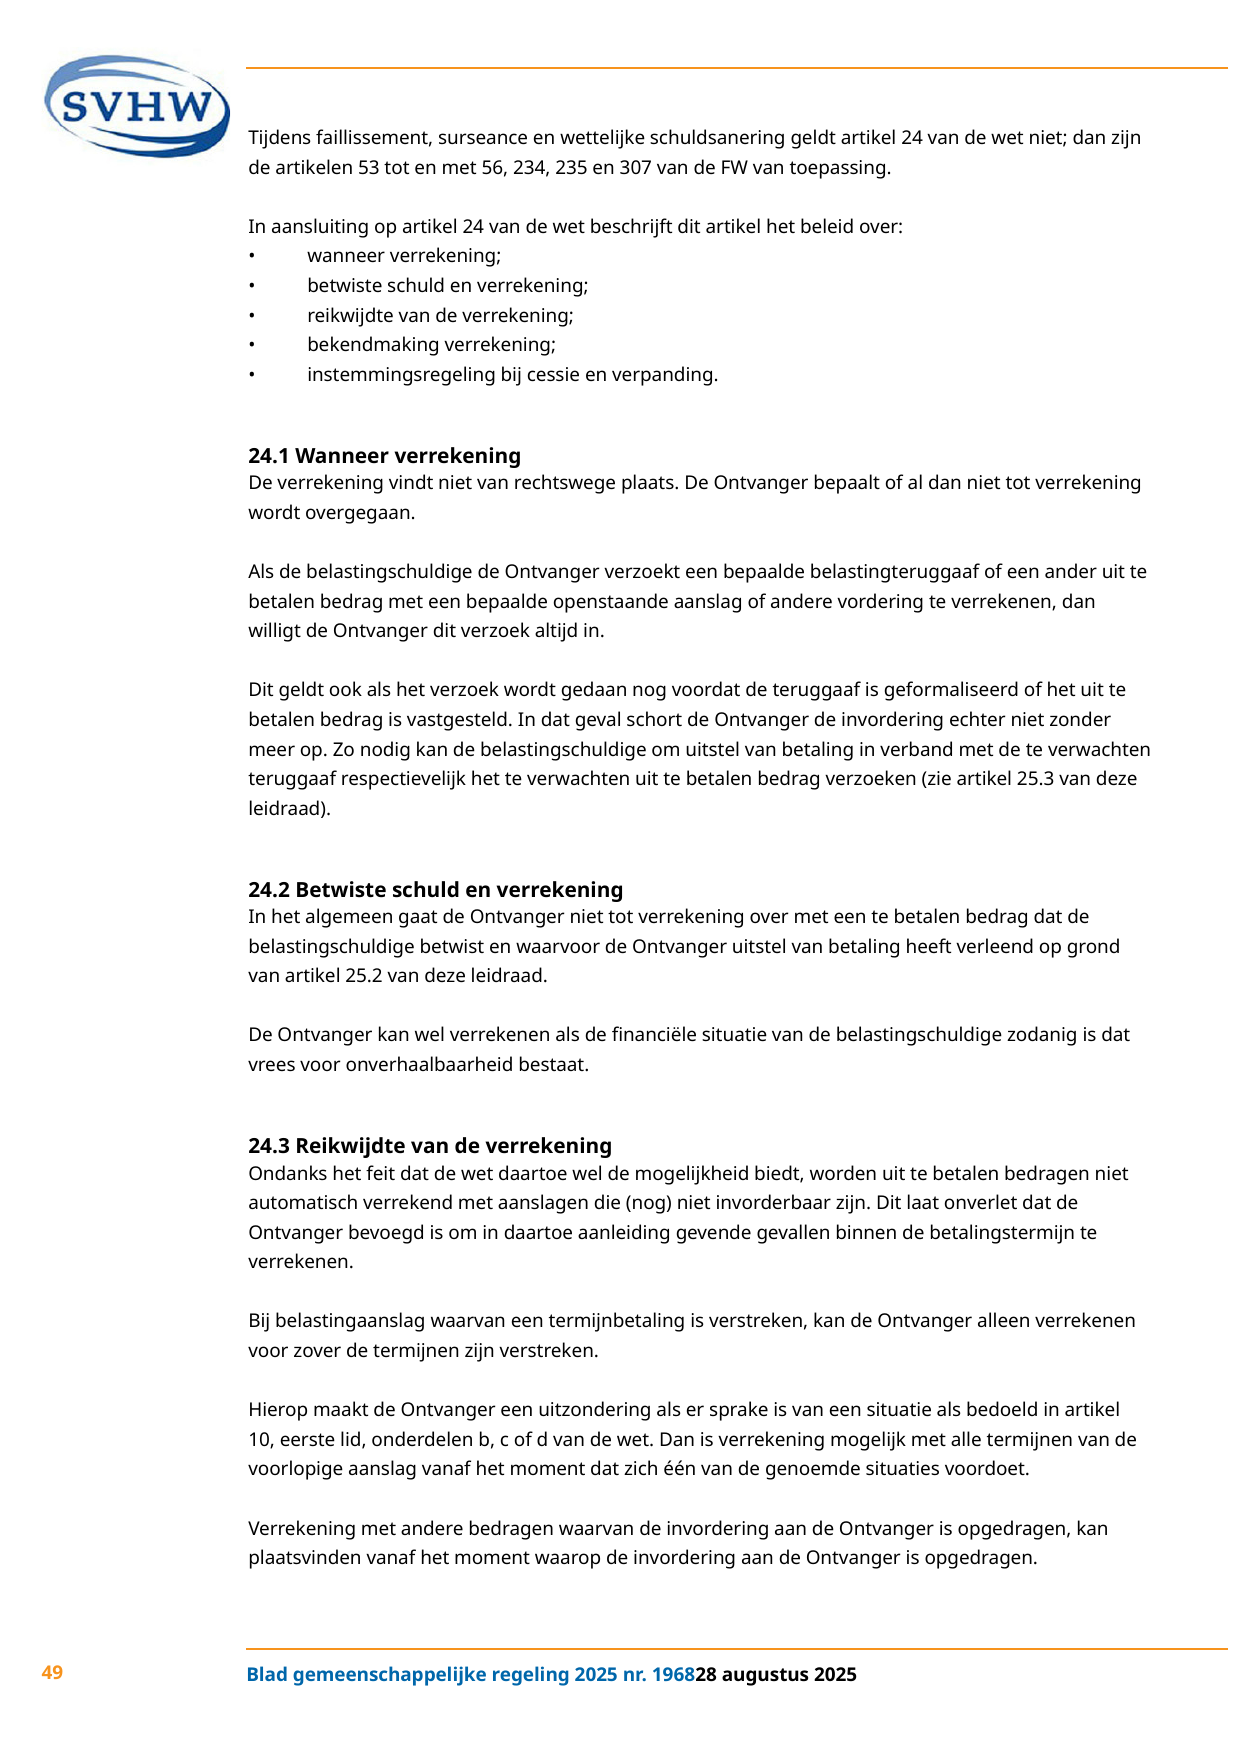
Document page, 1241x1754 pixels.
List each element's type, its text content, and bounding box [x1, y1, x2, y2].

list betwiste schuld en verrekening; [248, 272, 1152, 298]
text In het algemeen gaat de Ontvanger niet tot verrekening over met een te betalen bedrag dat de belastingschuldige betwist en waarvoor de Ontvanger uitstel van betaling heeft verleend op grond van artikel 25.2 van deze leidraad. [248, 903, 1152, 988]
list reikwijdte van de verrekening; [248, 302, 1152, 328]
text Bij belastingaanslag waarvan een termijnbetaling is verstreken, kan de Ontvanger alleen verrekenen voor zover de termijnen zijn verstreken. [248, 1308, 1152, 1363]
text Verrekening met andere bedragen waarvan de invordering aan de Ontvanger is opgedragen, kan plaatsvinden vanaf het moment waarop de invordering aan de Ontvanger is opgedragen. [248, 1515, 1152, 1570]
text Hierop maakt de Ontvanger een uitzondering als er sprake is van een situatie als bedoeld in artikel 10, eerste lid, onderdelen b, c of d van de wet. Dan is verrekening mogelijk met alle termijnen van de voorlopige aanslag vanaf het moment dat zich één van de genoemde situaties voordoet. [248, 1396, 1152, 1481]
list instemmingsregeling bij cessie en verpanding. [248, 361, 1152, 387]
text De verrekening vindt niet van rechtswege plaats. De Ontvanger bepaalt of al dan niet tot verrekening wordt overgegaan. [248, 469, 1152, 525]
text In aansluiting op artikel 24 van de wet beschrijft dit artikel het beleid over: [248, 213, 1152, 239]
text De Ontvanger kan wel verrekenen als de financiële situatie van de belastingschuldige zodanig is dat vrees voor onverhaalbaarheid bestaat. [248, 1022, 1152, 1077]
text 24.3 Reikwijdte van de verrekening [248, 1131, 1152, 1160]
text Ondanks het feit dat de wet daartoe wel de mogelijkheid biedt, worden uit te betalen bedragen niet automatisch verrekend met aanslagen die (nog) niet invorderbaar zijn. Dit laat onverlet dat de Ontvanger bevoegd is om in daartoe aanleiding gevende gevallen binnen de betalingstermijn te verrekenen. [248, 1160, 1152, 1274]
picture [41, 47, 231, 172]
text Als de belastingschuldige de Ontvanger verzoekt een bepaalde belastingteruggaaf of een ander uit te betalen bedrag met een bepaalde openstaande aanslag of andere vordering te verrekenen, dan willigt de Ontvanger dit verzoek altijd in. [248, 558, 1152, 643]
text Tijdens faillissement, surseance en wettelijke schuldsanering geldt artikel 24 van de wet niet; dan zijn de artikelen 53 tot en met 56, 234, 235 en 307 van de FW van toepassing. [248, 124, 1152, 180]
list wanneer verrekening; [248, 243, 1152, 268]
text 24.2 Betwiste schuld en verrekening [248, 875, 1152, 903]
text Dit geldt ook als het verzoek wordt gedaan nog voordat de teruggaaf is geformaliseerd of het uit te betalen bedrag is vastgesteld. In dat geval schort de Ontvanger de invordering echter niet zonder meer op. Zo nodig kan de belastingschuldige om uitstel van betaling in verband met de te verwachten teruggaaf respectievelijk het te verwachten uit te betalen bedrag verzoeken (zie artikel 25.3 van deze leidraad). [248, 677, 1152, 821]
list bekendmaking verrekening; [248, 331, 1152, 357]
text 24.1 Wanneer verrekening [248, 441, 1152, 469]
